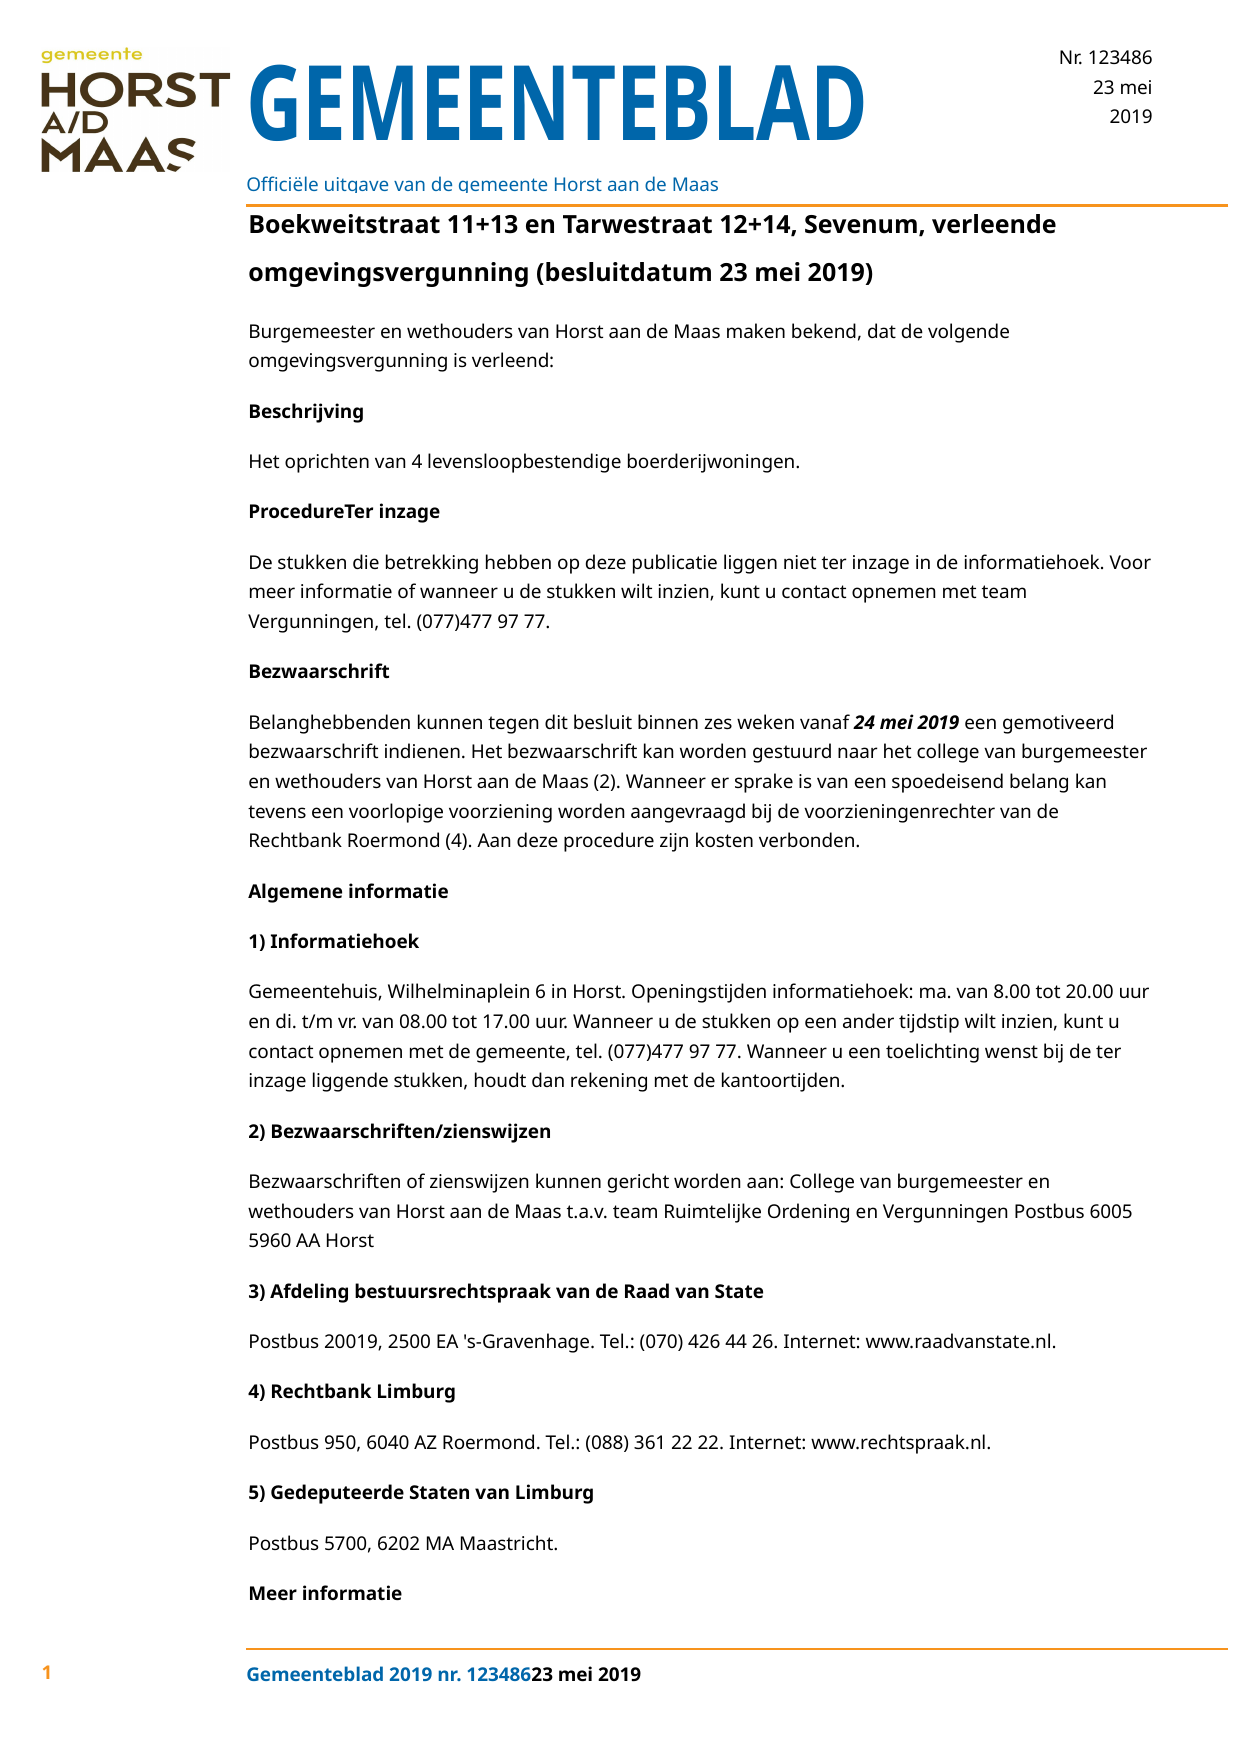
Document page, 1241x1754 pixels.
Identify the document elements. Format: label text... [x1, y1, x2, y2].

text Boekweitstraat 11+13 en Tarwestraat 12+14, Sevenum, verleende omgevingsvergunning (besluitdatum 23 mei 2019) [248, 207, 1152, 288]
text 4) Rechtbank Limburg [248, 1379, 1152, 1404]
text Belanghebbenden kunnen tegen dit besluit binnen zes weken vanaf 24 mei 2019 een gemotiveerd bezwaarschrift indienen. Het bezwaarschrift kan worden gestuurd naar het college van burgemeester en wethouders van Horst aan de Maas (2). Wanneer er sprake is van een spoedeisend belang kan tevens een voorlopige voorziening worden aangevraagd bij de voorzieningenrechter van de Rechtbank Roermond (4). Aan deze procedure zijn kosten verbonden. [248, 709, 1152, 853]
text De stukken die betrekking hebben op deze publicatie liggen niet ter inzage in de informatiehoek. Voor meer informatie of wanneer u de stukken wilt inzien, kunt u contact opnemen met team Vergunningen, tel. (077)477 97 77. [248, 549, 1152, 634]
text Het oprichten van 4 levensloopbestendige boerderijwoningen. [248, 448, 1152, 474]
text ProcedureTer inzage [248, 499, 1152, 524]
picture [41, 47, 231, 172]
text Bezwaarschriften of zienswijzen kunnen gericht worden aan: College van burgemeester en wethouders van Horst aan de Maas t.a.v. team Ruimtelijke Ordening en Vergunningen Postbus 6005 5960 AA Horst [248, 1168, 1152, 1253]
text 2) Bezwaarschriften/zienswijzen [248, 1118, 1152, 1144]
text Postbus 20019, 2500 EA 's-Gravenhage. Tel.: (070) 426 44 26. Internet: www.raadvanstate.nl. [248, 1328, 1152, 1354]
text Gemeentehuis, Wilhelminaplein 6 in Horst. Openingstijden informatiehoek: ma. van 8.00 tot 20.00 uur en di. t/m vr. van 08.00 tot 17.00 uur. Wanneer u de stukken op een ander tijdstip wilt inzien, kunt u contact opnemen met de gemeente, tel. (077)477 97 77. Wanneer u een toelichting wenst bij de ter inzage liggende stukken, houdt dan rekening met de kantoortijden. [248, 979, 1152, 1093]
text Postbus 950, 6040 AZ Roermond. Tel.: (088) 361 22 22. Internet: www.rechtspraak.nl. [248, 1429, 1152, 1455]
text 3) Afdeling bestuursrechtspraak van de Raad van State [248, 1278, 1152, 1304]
text Algemene informatie [248, 878, 1152, 904]
text Postbus 5700, 6202 MA Maastricht. [248, 1530, 1152, 1556]
text Bezwaarschrift [248, 659, 1152, 684]
text Burgemeester en wethouders van Horst aan de Maas maken bekend, dat de volgende omgevingsvergunning is verleend: [248, 318, 1152, 373]
text 5) Gedeputeerde Staten van Limburg [248, 1479, 1152, 1505]
text 1) Informatiehoek [248, 928, 1152, 954]
text Meer informatie [248, 1580, 1152, 1606]
text Beschrijving [248, 398, 1152, 424]
